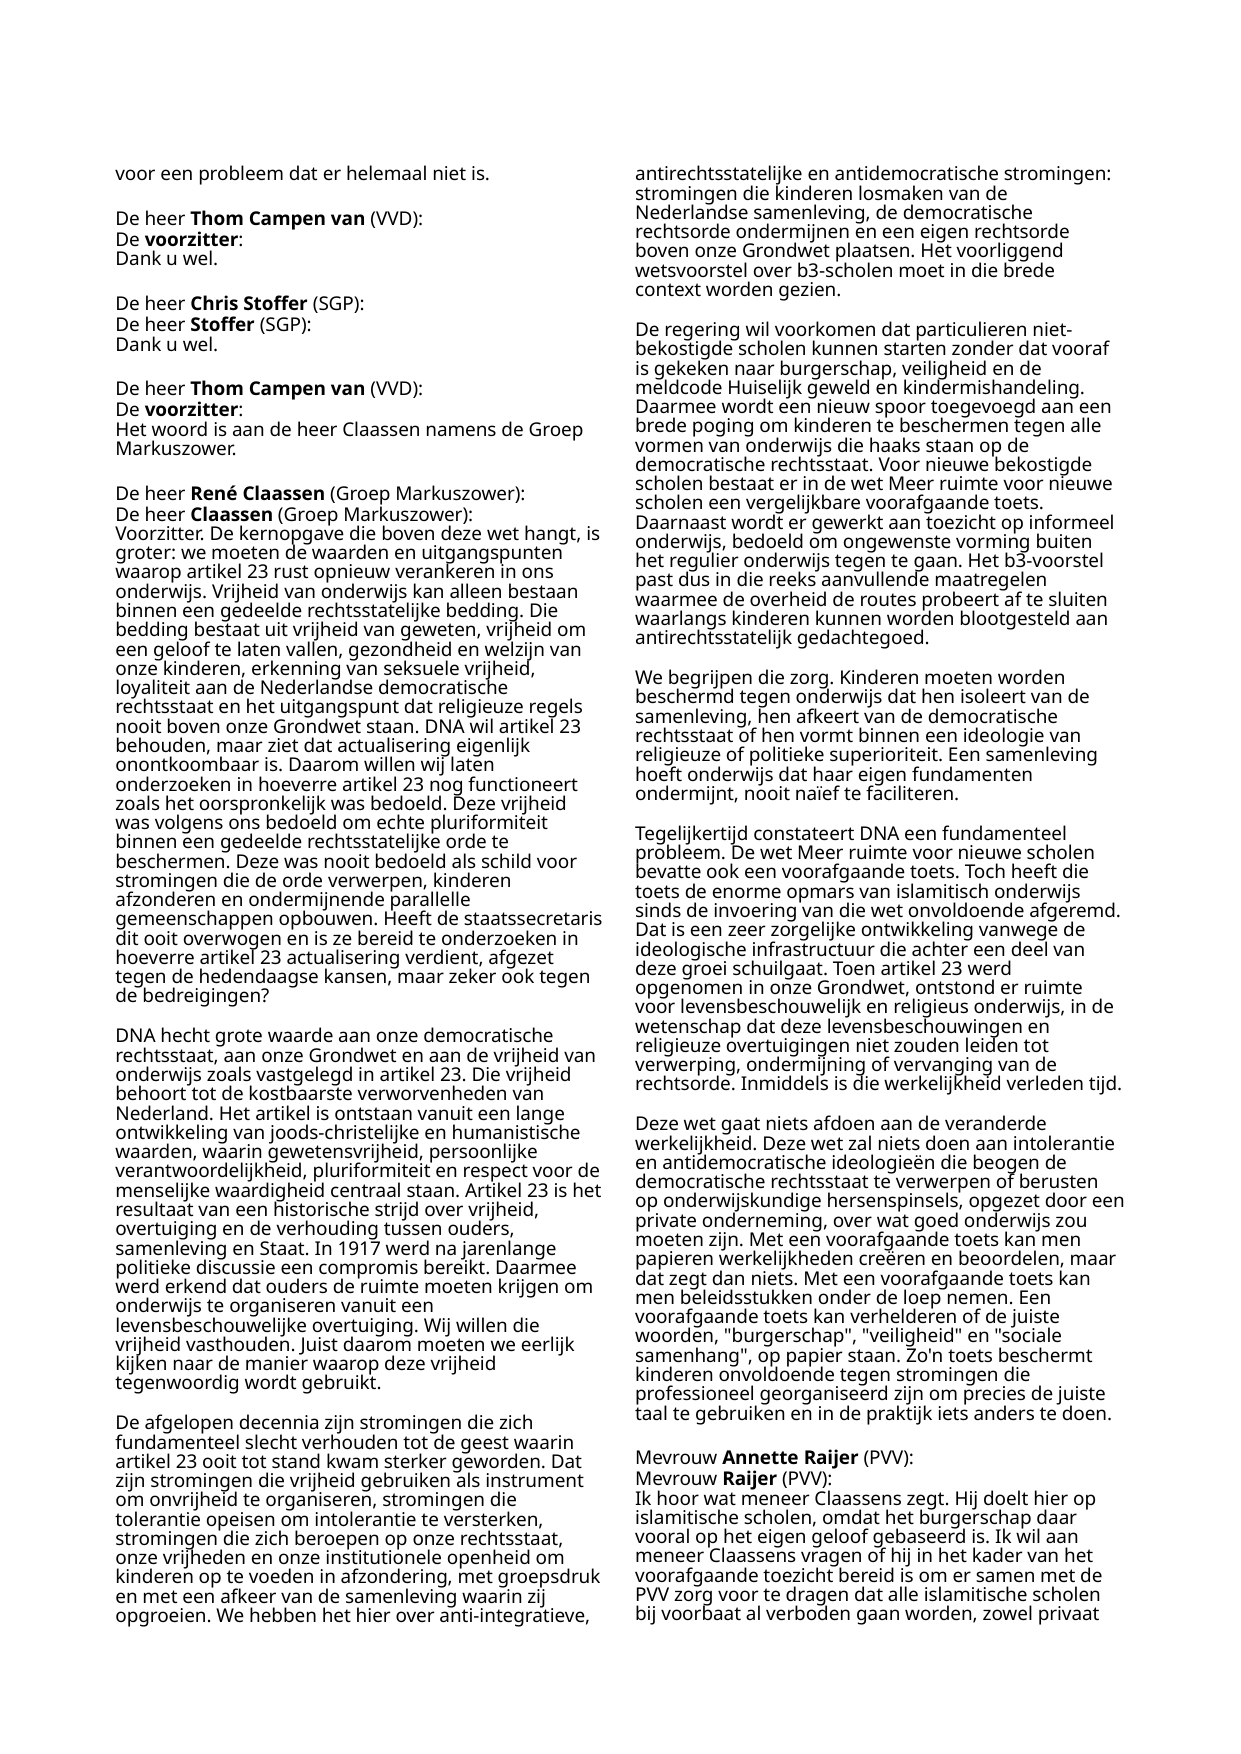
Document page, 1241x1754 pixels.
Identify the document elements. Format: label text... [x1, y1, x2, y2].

text Dank u wel. [115, 250, 605, 270]
text Mevrouw Annette Raijer (PVV): [635, 1444, 1125, 1470]
text Deze wet gaat niets afdoen aan de veranderde werkelijkheid. Deze wet zal niets doen aan intolerantie en antidemocratische ideologieën die beogen de democratische rechtsstaat te verwerpen of berusten op onderwijskundige hersenspinsels, opgezet door een private onderneming, over wat goed onderwijs zou moeten zijn. Met een voorafgaande toets kan men papieren werkelijkheden creëren en beoordelen, maar dat zegt dan niets. Met een voorafgaande toets kan men beleidsstukken onder de loep nemen. Een voorafgaande toets kan verhelderen of de juiste woorden, "burgerschap", "veiligheid" en "sociale samenhang", op papier staan. Zo'n toets beschermt kinderen onvoldoende tegen stromingen die professioneel georganiseerd zijn om precies de juiste taal te gebruiken en in de praktijk iets anders te doen. [635, 1115, 1125, 1424]
text We begrijpen die zorg. Kinderen moeten worden beschermd tegen onderwijs dat hen isoleert van de samenleving, hen afkeert van de democratische rechtsstaat of hen vormt binnen een ideologie van religieuze of politieke superioriteit. Een samenleving hoeft onderwijs dat haar eigen fundamenten ondermijnt, nooit naïef te faciliteren. [635, 669, 1125, 804]
text De heer René Claassen (Groep Markuszower): [115, 480, 605, 506]
text Tegelijkertijd constateert DNA een fundamenteel probleem. De wet Meer ruimte voor nieuwe scholen bevatte ook een voorafgaande toets. Toch heeft die toets de enorme opmars van islamitisch onderwijs sinds de invoering van die wet onvoldoende afgeremd. Dat is een zeer zorgelijke ontwikkeling vanwege de ideologische infrastructuur die achter een deel van deze groei schuilgaat. Toen artikel 23 werd opgenomen in onze Grondwet, ontstond er ruimte voor levensbeschouwelijk en religieus onderwijs, in de wetenschap dat deze levensbeschouwingen en religieuze overtuigingen niet zouden leiden tot verwerping, ondermijning of vervanging van de rechtsorde. Inmiddels is die werkelijkheid verleden tijd. [635, 825, 1125, 1095]
text De afgelopen decennia zijn stromingen die zich fundamenteel slecht verhouden tot de geest waarin artikel 23 ooit tot stand kwam sterker geworden. Dat zijn stromingen die vrijheid gebruiken als instrument om onvrijheid te organiseren, stromingen die tolerantie opeisen om intolerantie te versterken, stromingen die zich beroepen op onze rechtsstaat, onze vrijheden en onze institutionele openheid om kinderen op te voeden in afzondering, met groepsdruk en met een afkeer van de samenleving waarin zij opgroeien. We hebben het hier over anti-integratieve, [115, 1414, 605, 1626]
text voor een probleem dat er helemaal niet is. [115, 165, 605, 184]
text Dank u wel. [115, 336, 605, 355]
text Ik hoor wat meneer Claassens zegt. Hij doelt hier op islamitische scholen, omdat het burgerschap daar vooral op het eigen geloof gebaseerd is. Ik wil aan meneer Claassens vragen of hij in het kader van het voorafgaande toezicht bereid is om er samen met de PVV zorg voor te dragen dat alle islamitische scholen bij voorbaat al verboden gaan worden, zowel privaat [635, 1489, 1125, 1624]
text De heer Claassen (Groep Markuszower): [115, 506, 605, 525]
text Het woord is aan de heer Claassen namens de Groep Markuszower. [115, 421, 605, 459]
text antirechtsstatelijke en antidemocratische stromingen: stromingen die kinderen losmaken van de Nederlandse samenleving, de democratische rechtsorde ondermijnen en een eigen rechtsorde boven onze Grondwet plaatsen. Het voorliggend wetsvoorstel over b3-scholen moet in die brede context worden gezien. [635, 165, 1125, 300]
text De heer Stoffer (SGP): [115, 316, 605, 336]
text De voorzitter: [115, 231, 605, 250]
text De heer Thom Campen van (VVD): [115, 376, 605, 401]
text De regering wil voorkomen dat particulieren niet-bekostigde scholen kunnen starten zonder dat vooraf is gekeken naar burgerschap, veiligheid en de meldcode Huiselijk geweld en kindermishandeling. Daarmee wordt een nieuw spoor toegevoegd aan een brede poging om kinderen te beschermen tegen alle vormen van onderwijs die haaks staan op de democratische rechtsstaat. Voor nieuwe bekostigde scholen bestaat er in de wet Meer ruimte voor nieuwe scholen een vergelijkbare voorafgaande toets. Daarnaast wordt er gewerkt aan toezicht op informeel onderwijs, bedoeld om ongewenste vorming buiten het regulier onderwijs tegen te gaan. Het b3-voorstel past dus in die reeks aanvullende maatregelen waarmee de overheid de routes probeert af te sluiten waarlangs kinderen kunnen worden blootgesteld aan antirechtsstatelijk gedachtegoed. [635, 321, 1125, 648]
text De voorzitter: [115, 401, 605, 421]
text Voorzitter. De kernopgave die boven deze wet hangt, is groter: we moeten de waarden en uitgangspunten waarop artikel 23 rust opnieuw verankeren in ons onderwijs. Vrijheid van onderwijs kan alleen bestaan binnen een gedeelde rechtsstatelijke bedding. Die bedding bestaat uit vrijheid van geweten, vrijheid om een geloof te laten vallen, gezondheid en welzijn van onze kinderen, erkenning van seksuele vrijheid, loyaliteit aan de Nederlandse democratische rechtsstaat en het uitgangspunt dat religieuze regels nooit boven onze Grondwet staan. DNA wil artikel 23 behouden, maar ziet dat actualisering eigenlijk onontkoombaar is. Daarom willen wij laten onderzoeken in hoeverre artikel 23 nog functioneert zoals het oorspronkelijk was bedoeld. Deze vrijheid was volgens ons bedoeld om echte pluriformiteit binnen een gedeelde rechtsstatelijke orde te beschermen. Deze was nooit bedoeld als schild voor stromingen die de orde verwerpen, kinderen afzonderen en ondermijnende parallelle gemeenschappen opbouwen. Heeft de staatssecretaris dit ooit overwogen en is ze bereid te onderzoeken in hoeverre artikel 23 actualisering verdient, afgezet tegen de hedendaagse kansen, maar zeker ook tegen de bedreigingen? [115, 525, 605, 1007]
text DNA hecht grote waarde aan onze democratische rechtsstaat, aan onze Grondwet en aan de vrijheid van onderwijs zoals vastgelegd in artikel 23. Die vrijheid behoort tot de kostbaarste verworvenheden van Nederland. Het artikel is ontstaan vanuit een lange ontwikkeling van joods-christelijke en humanistische waarden, waarin gewetensvrijheid, persoonlijke verantwoordelijkheid, pluriformiteit en respect voor de menselijke waardigheid centraal staan. Artikel 23 is het resultaat van een historische strijd over vrijheid, overtuiging en de verhouding tussen ouders, samenleving en Staat. In 1917 werd na jarenlange politieke discussie een compromis bereikt. Daarmee werd erkend dat ouders de ruimte moeten krijgen om onderwijs te organiseren vanuit een levensbeschouwelijke overtuiging. Wij willen die vrijheid vasthouden. Juist daarom moeten we eerlijk kijken naar de manier waarop deze vrijheid tegenwoordig wordt gebruikt. [115, 1027, 605, 1394]
text Mevrouw Raijer (PVV): [635, 1470, 1125, 1489]
text De heer Thom Campen van (VVD): [115, 205, 605, 231]
text De heer Chris Stoffer (SGP): [115, 291, 605, 316]
